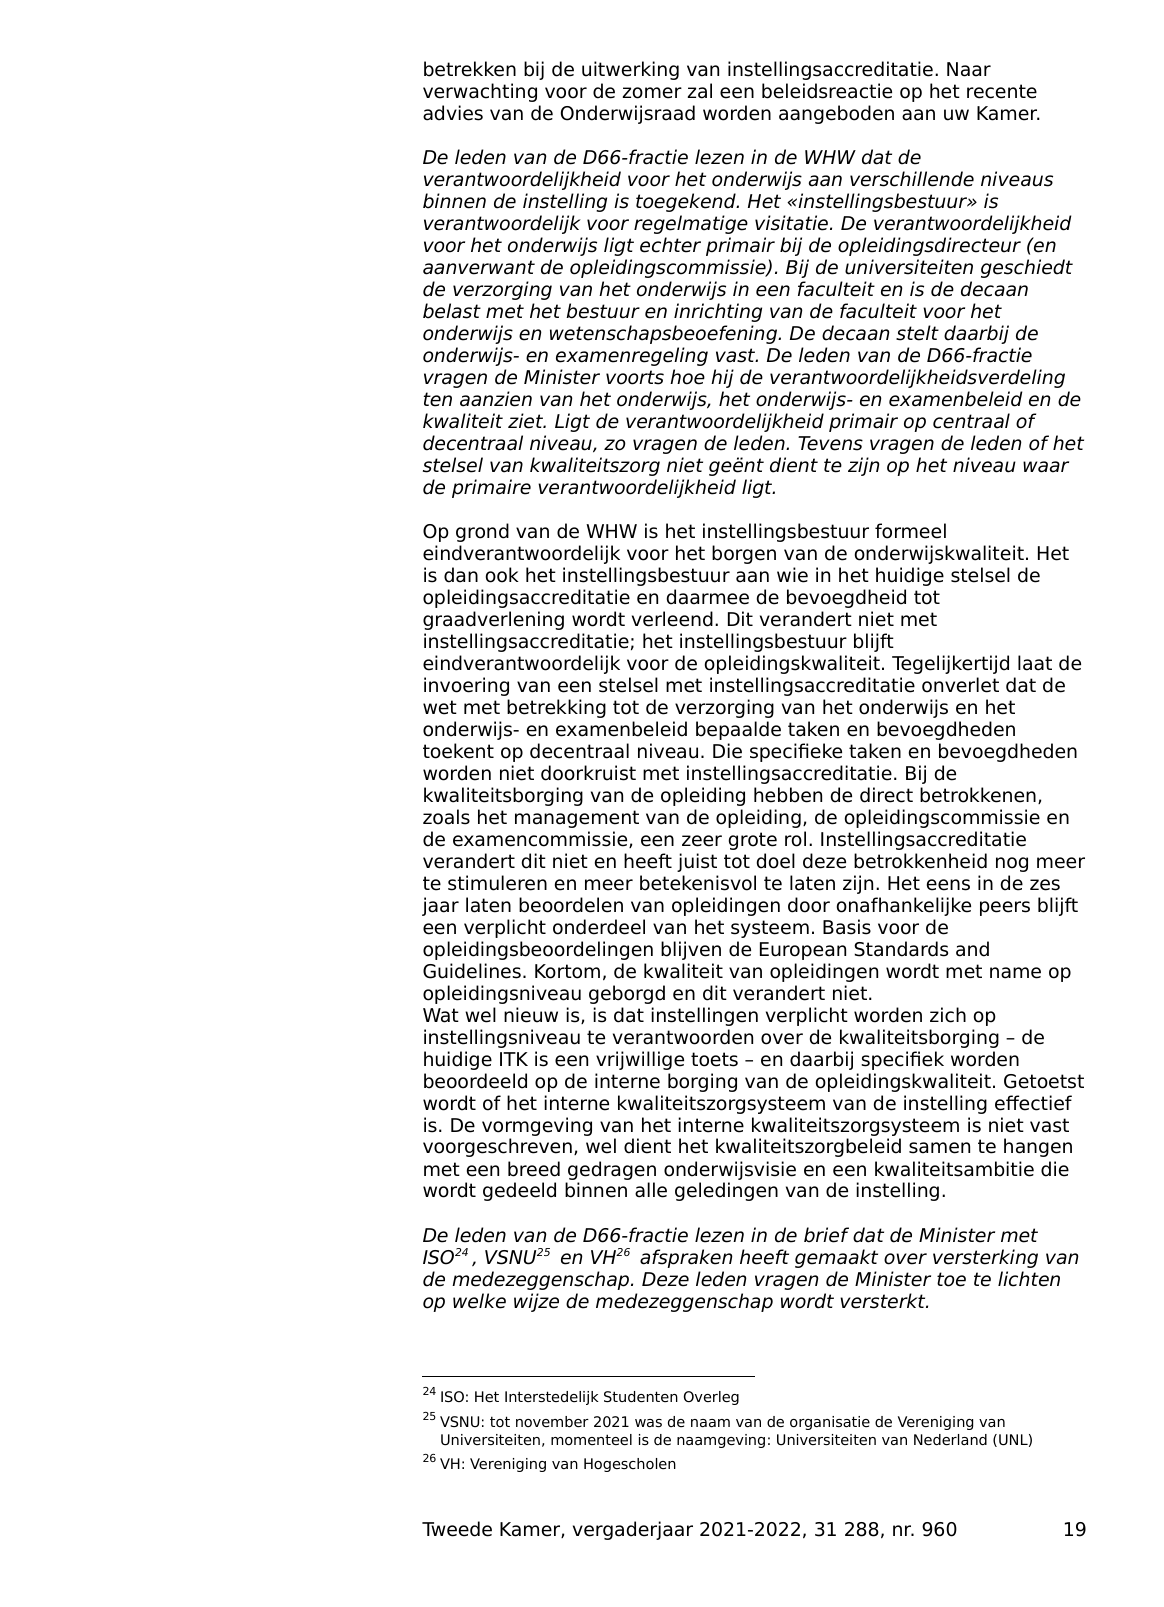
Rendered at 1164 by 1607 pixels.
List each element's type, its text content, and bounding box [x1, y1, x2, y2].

text VH: Vereniging van Hogescholen [422, 1452, 1087, 1474]
text ISO: Het Interstedelijk Studenten Overleg [422, 1385, 1087, 1407]
text Wat wel nieuw is, is dat instellingen verplicht worden zich op instellingsniveau te verantwoorden over de kwaliteitsborging – de huidige ITK is een vrijwillige toets – en daarbij specifiek worden beoordeeld op de interne borging van de opleidingskwaliteit. Getoetst wordt of het interne kwaliteitszorgsysteem van de instelling effectief is. De vormgeving van het interne kwaliteitszorgsysteem is niet vast voorgeschreven, wel dient het kwaliteitszorgbeleid samen te hangen met een breed gedragen onderwijsvisie en een kwaliteitsambitie die wordt gedeeld binnen alle geledingen van de instelling. [422, 1004, 1087, 1202]
text De leden van de D66-fractie lezen in de WHW dat de verantwoordelijkheid voor het onderwijs aan verschillende niveaus binnen de instelling is toegekend. Het «instellingsbestuur» is verantwoordelijk voor regelmatige visitatie. De verantwoordelijkheid voor het onderwijs ligt echter primair bij de opleidingsdirecteur (en aanverwant de opleidingscommissie). Bij de universiteiten geschiedt de verzorging van het onderwijs in een faculteit en is de decaan belast met het bestuur en inrichting van de faculteit voor het onderwijs en wetenschapsbeoefening. De decaan stelt daarbij de onderwijs- en examenregeling vast. De leden van de D66-fractie vragen de Minister voorts hoe hij de verantwoordelijkheidsverdeling ten aanzien van het onderwijs, het onderwijs- en examenbeleid en de kwaliteit ziet. Ligt de verantwoordelijkheid primair op centraal of decentraal niveau, zo vragen de leden. Tevens vragen de leden of het stelsel van kwaliteitszorg niet geënt dient te zijn op het niveau waar de primaire verantwoordelijkheid ligt. [422, 147, 1087, 499]
text betrekken bij de uitwerking van instellingsaccreditatie. Naar verwachting voor de zomer zal een beleidsreactie op het recente advies van de Onderwijsraad worden aangeboden aan uw Kamer. [422, 59, 1087, 125]
text Op grond van de WHW is het instellingsbestuur formeel eindverantwoordelijk voor het borgen van de onderwijskwaliteit. Het is dan ook het instellingsbestuur aan wie in het huidige stelsel de opleidingsaccreditatie en daarmee de bevoegdheid tot graadverlening wordt verleend. Dit verandert niet met instellingsaccreditatie; het instellingsbestuur blijft eindverantwoordelijk voor de opleidingskwaliteit. Tegelijkertijd laat de invoering van een stelsel met instellingsaccreditatie onverlet dat de wet met betrekking tot de verzorging van het onderwijs en het onderwijs- en examenbeleid bepaalde taken en bevoegdheden toekent op decentraal niveau. Die specifieke taken en bevoegdheden worden niet doorkruist met instellingsaccreditatie. Bij de kwaliteitsborging van de opleiding hebben de direct betrokkenen, zoals het management van de opleiding, de opleidingscommissie en de examencommissie, een zeer grote rol. Instellingsaccreditatie verandert dit niet en heeft juist tot doel deze betrokkenheid nog meer te stimuleren en meer betekenisvol te laten zijn. Het eens in de zes jaar laten beoordelen van opleidingen door onafhankelijke peers blijft een verplicht onderdeel van het systeem. Basis voor de opleidingsbeoordelingen blijven de European Standards and Guidelines. Kortom, de kwaliteit van opleidingen wordt met name op opleidingsniveau geborgd en dit verandert niet. [422, 521, 1087, 1004]
text De leden van de D66-fractie lezen in de brief dat de Minister met ISO, VSNU en VH afspraken heeft gemaakt over versterking van de medezeggenschap. Deze leden vragen de Minister toe te lichten op welke wijze de medezeggenschap wordt versterkt. [422, 1224, 1087, 1312]
text VSNU: tot november 2021 was de naam van de organisatie de Vereniging van Universiteiten, momenteel is de naamgeving: Universiteiten van Nederland (UNL) [422, 1410, 1087, 1449]
